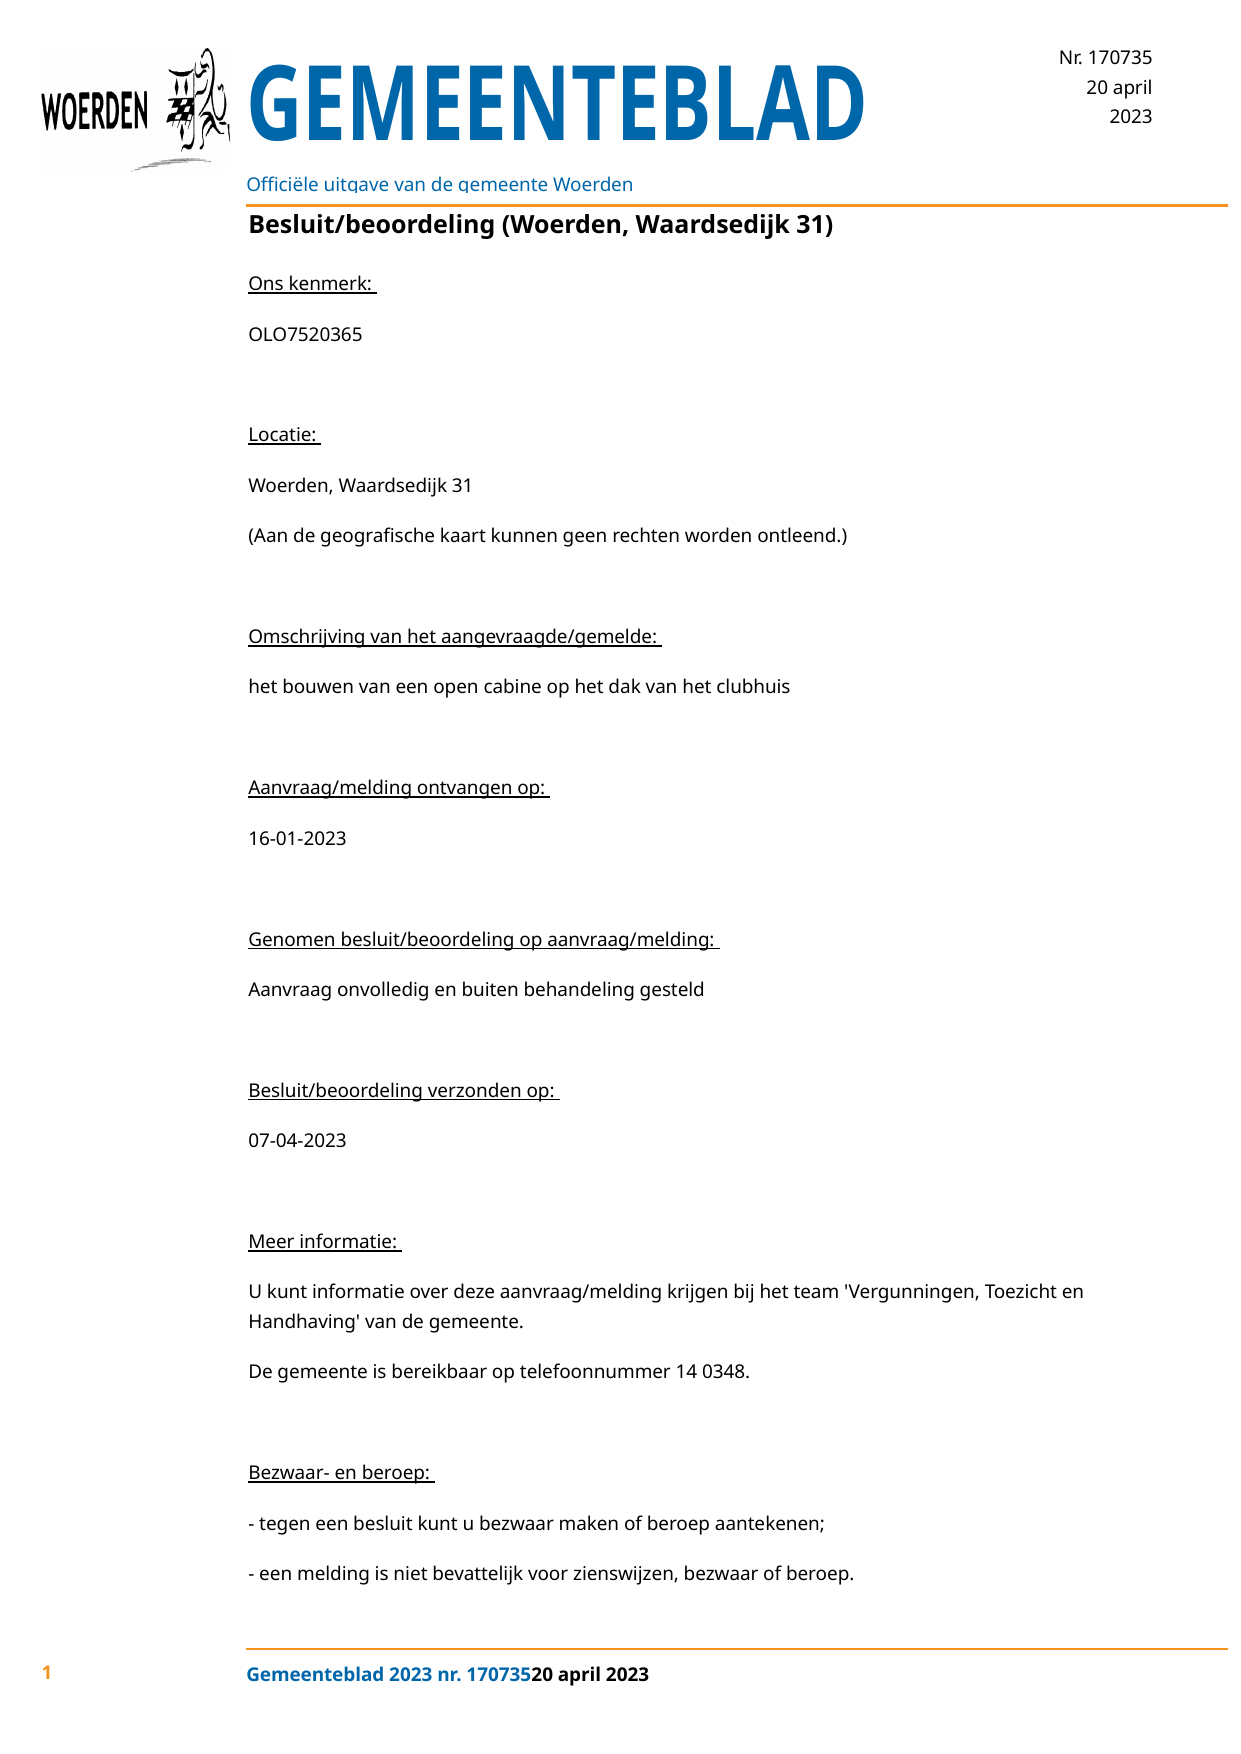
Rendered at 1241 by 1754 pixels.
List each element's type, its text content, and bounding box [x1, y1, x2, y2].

text 07-04-2023 [248, 1127, 1152, 1153]
text - tegen een besluit kunt u bezwaar maken of beroep aantekenen; [248, 1510, 1152, 1536]
text Aanvraag onvolledig en buiten behandeling gesteld [248, 976, 1152, 1002]
text het bouwen van een open cabine op het dak van het clubhuis [248, 674, 1152, 699]
text Besluit/beoordeling (Woerden, Waardsedijk 31) [248, 207, 1152, 241]
text Ons kenmerk: [248, 270, 1152, 296]
text OLO7520365 [248, 321, 1152, 346]
text U kunt informatie over deze aanvraag/melding krijgen bij het team 'Vergunningen, Toezicht en Handhaving' van de gemeente. [248, 1279, 1152, 1334]
text Genomen besluit/beoordeling op aanvraag/melding: [248, 926, 1152, 951]
text Besluit/beoordeling verzonden op: [248, 1077, 1152, 1103]
text 16-01-2023 [248, 825, 1152, 851]
text De gemeente is bereikbaar op telefoonnummer 14 0348. [248, 1359, 1152, 1384]
text Meer informatie: [248, 1228, 1152, 1254]
text - een melding is niet bevattelijk voor zienswijzen, bezwaar of beroep. [248, 1560, 1152, 1586]
text Omschrijving van het aangevraagde/gemelde: [248, 623, 1152, 649]
text Locatie: [248, 422, 1152, 447]
text Aanvraag/melding ontvangen op: [248, 774, 1152, 800]
picture [41, 47, 231, 172]
text Woerden, Waardsedijk 31 [248, 472, 1152, 498]
text Bezwaar- en beroep: [248, 1459, 1152, 1485]
text (Aan de geografische kaart kunnen geen rechten worden ontleend.) [248, 522, 1152, 548]
